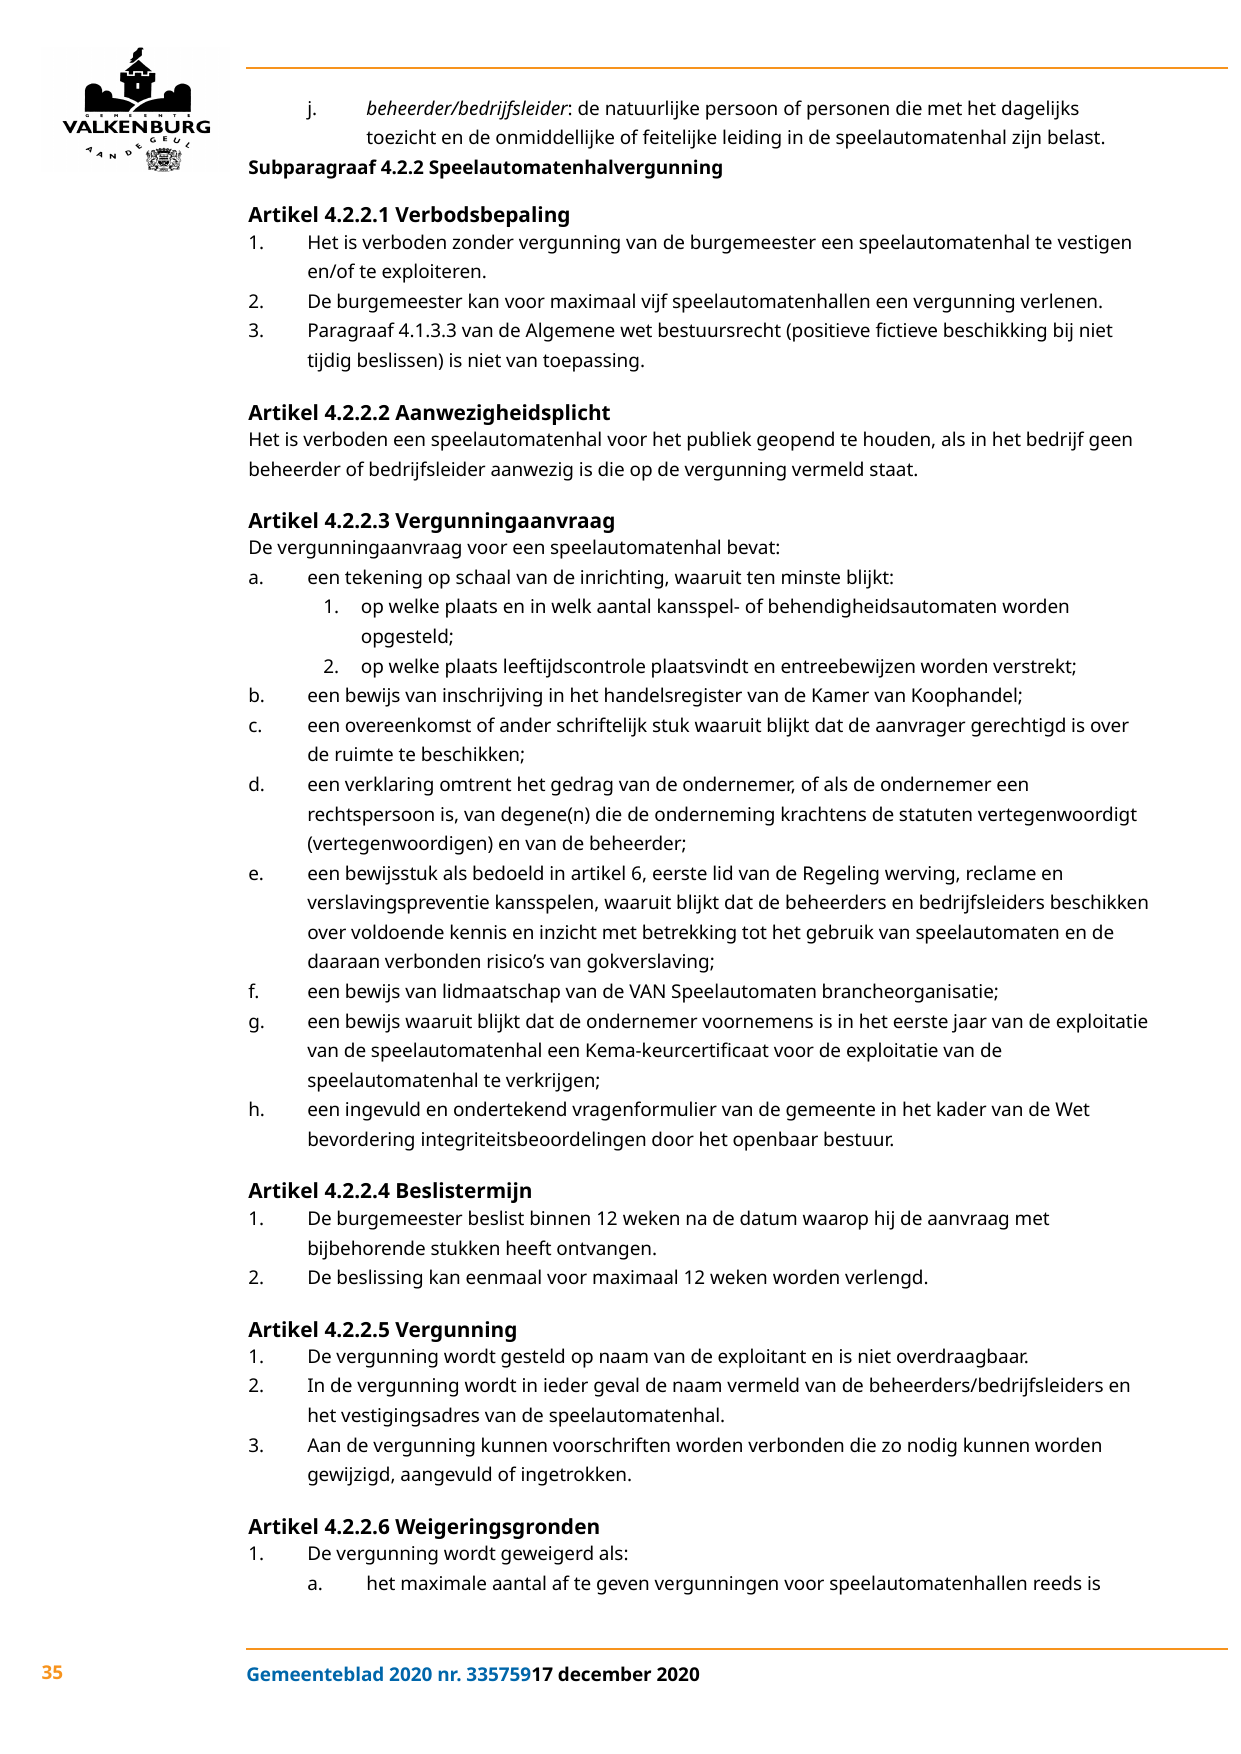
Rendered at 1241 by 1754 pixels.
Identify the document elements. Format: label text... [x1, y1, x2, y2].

list beheerder/bedrijfsleider: de natuurlijke persoon of personen die met het dagelijks toezicht en de onmiddellijke of feitelijke leiding in de speelautomatenhal zijn belast. [307, 95, 1152, 150]
text Subparagraaf 4.2.2 Speelautomatenhalvergunning [248, 154, 1152, 180]
list een bewijs waaruit blijkt dat de ondernemer voornemens is in het eerste jaar van de exploitatie van de speelautomatenhal een Kema-keurcertificaat voor de exploitatie van de speelautomatenhal te verkrijgen; [248, 1008, 1152, 1093]
list een verklaring omtrent het gedrag van de ondernemer, of als de ondernemer een rechtspersoon is, van degene(n) die de onderneming krachtens de statuten vertegenwoordigt (vertegenwoordigen) en van de beheerder; [248, 771, 1152, 856]
list De vergunning wordt geweigerd als: [248, 1540, 1152, 1566]
text Artikel 4.2.2.3 Vergunningaanvraag [248, 506, 1152, 534]
text Artikel 4.2.2.4 Beslistermijn [248, 1177, 1152, 1205]
list Paragraaf 4.1.3.3 van de Algemene wet bestuursrecht (positieve fictieve beschikking bij niet tijdig beslissen) is niet van toepassing. [248, 318, 1152, 373]
list De beslissing kan eenmaal voor maximaal 12 weken worden verlengd. [248, 1264, 1152, 1290]
list op welke plaats leeftijdscontrole plaatsvindt en entreebewijzen worden verstrekt; [323, 653, 1152, 679]
list Het is verboden zonder vergunning van de burgemeester een speelautomatenhal te vestigen en/of te exploiteren. [248, 229, 1152, 284]
list het maximale aantal af te geven vergunningen voor speelautomatenhallen reeds is [307, 1570, 1152, 1596]
list een tekening op schaal van de inrichting, waaruit ten minste blijkt: [248, 564, 1152, 590]
list In de vergunning wordt in ieder geval de naam vermeld van de beheerders/bedrijfsleiders en het vestigingsadres van de speelautomatenhal. [248, 1373, 1152, 1428]
list De burgemeester beslist binnen 12 weken na de datum waarop hij de aanvraag met bijbehorende stukken heeft ontvangen. [248, 1205, 1152, 1260]
list een bewijsstuk als bedoeld in artikel 6, eerste lid van de Regeling werving, reclame en verslavingspreventie kansspelen, waaruit blijkt dat de beheerders en bedrijfsleiders beschikken over voldoende kennis en inzicht met betrekking tot het gebruik van speelautomaten en de daaraan verbonden risico’s van gokverslaving; [248, 860, 1152, 974]
text Artikel 4.2.2.2 Aanwezigheidsplicht [248, 398, 1152, 426]
list een bewijs van inschrijving in het handelsregister van de Kamer van Koophandel; [248, 682, 1152, 708]
list een bewijs van lidmaatschap van de VAN Speelautomaten brancheorganisatie; [248, 978, 1152, 1004]
list De vergunning wordt gesteld op naam van de exploitant en is niet overdraagbaar. [248, 1343, 1152, 1369]
list De burgemeester kan voor maximaal vijf speelautomatenhallen een vergunning verlenen. [248, 288, 1152, 314]
text Artikel 4.2.2.6 Weigeringsgronden [248, 1512, 1152, 1540]
text Het is verboden een speelautomatenhal voor het publiek geopend te houden, als in het bedrijf geen beheerder of bedrijfsleider aanwezig is die op de vergunning vermeld staat. [248, 426, 1152, 481]
picture [41, 47, 231, 172]
text Artikel 4.2.2.5 Vergunning [248, 1315, 1152, 1343]
list op welke plaats en in welk aantal kansspel- of behendigheidsautomaten worden opgesteld; [323, 594, 1152, 649]
text Artikel 4.2.2.1 Verbodsbepaling [248, 201, 1152, 229]
list een overeenkomst of ander schriftelijk stuk waaruit blijkt dat de aanvrager gerechtigd is over de ruimte te beschikken; [248, 712, 1152, 767]
text De vergunningaanvraag voor een speelautomatenhal bevat: [248, 534, 1152, 560]
list een ingevuld en ondertekend vragenformulier van de gemeente in het kader van de Wet bevordering integriteitsbeoordelingen door het openbaar bestuur. [248, 1097, 1152, 1152]
list Aan de vergunning kunnen voorschriften worden verbonden die zo nodig kunnen worden gewijzigd, aangevuld of ingetrokken. [248, 1432, 1152, 1487]
